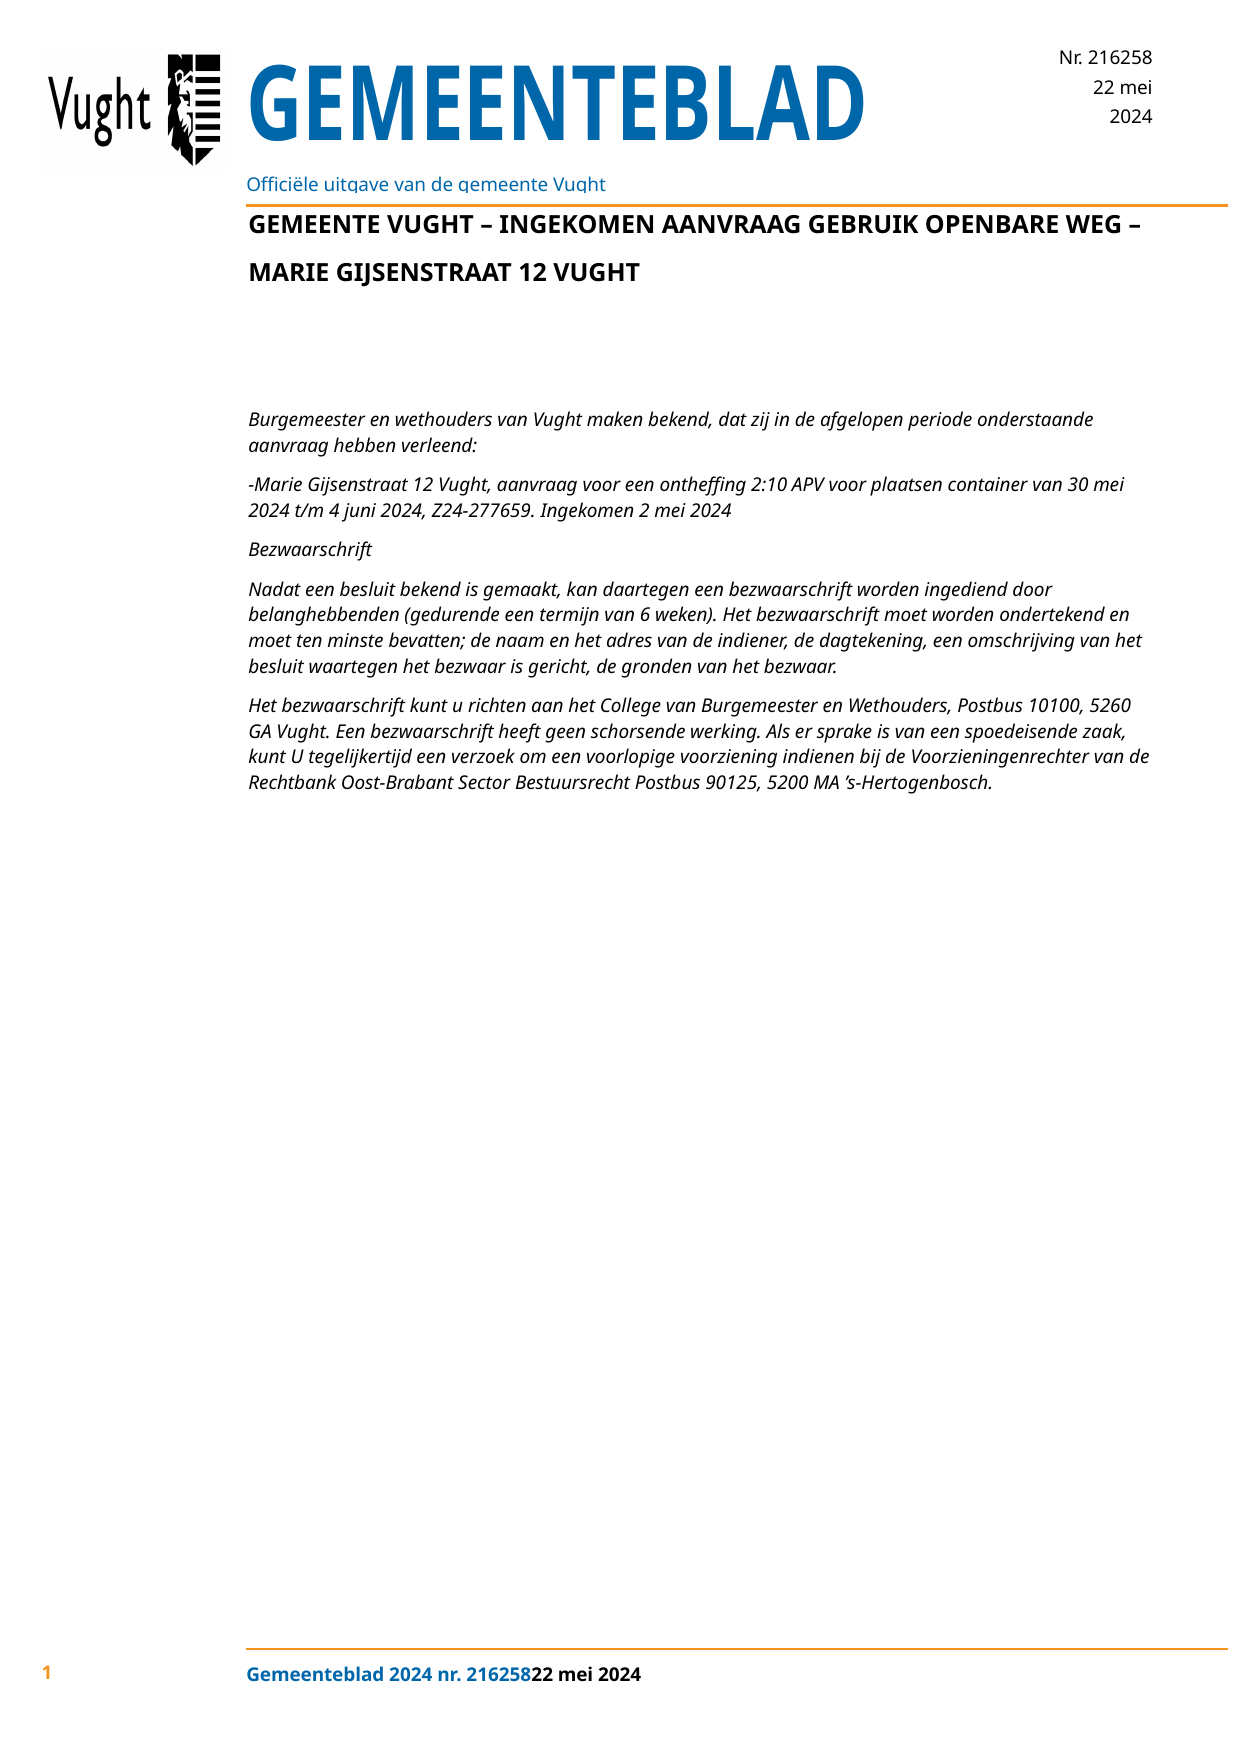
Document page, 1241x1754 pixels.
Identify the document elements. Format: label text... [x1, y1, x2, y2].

text Burgemeester en wethouders van Vught maken bekend, dat zij in de afgelopen periode onderstaande aanvraag hebben verleend: [248, 406, 1152, 458]
text -Marie Gijsenstraat 12 Vught, aanvraag voor een ontheffing 2:10 APV voor plaatsen container van 30 mei 2024 t/m 4 juni 2024, Z24-277659. Ingekomen 2 mei 2024 [248, 471, 1152, 523]
picture [41, 47, 231, 172]
text Bezwaarschrift [248, 536, 1152, 562]
text Nadat een besluit bekend is gemaakt, kan daartegen een bezwaarschrift worden ingediend door belanghebbenden (gedurende een termijn van 6 weken). Het bezwaarschrift moet worden ondertekend en moet ten minste bevatten; de naam en het adres van de indiener, de dagtekening, een omschrijving van het besluit waartegen het bezwaar is gericht, de gronden van het bezwaar. [248, 576, 1152, 679]
text Het bezwaarschrift kunt u richten aan het College van Burgemeester en Wethouders, Postbus 10100, 5260 GA Vught. Een bezwaarschrift heeft geen schorsende werking. Als er sprake is van een spoedeisende zaak, kunt U tegelijkertijd een verzoek om een voorlopige voorziening indienen bij de Voorzieningenrechter van de Rechtbank Oost-Brabant Sector Bestuursrecht Postbus 90125, 5200 MA ’s-Hertogenbosch. [248, 692, 1152, 795]
text GEMEENTE VUGHT – INGEKOMEN AANVRAAG GEBRUIK OPENBARE WEG – MARIE GIJSENSTRAAT 12 VUGHT [248, 207, 1152, 288]
